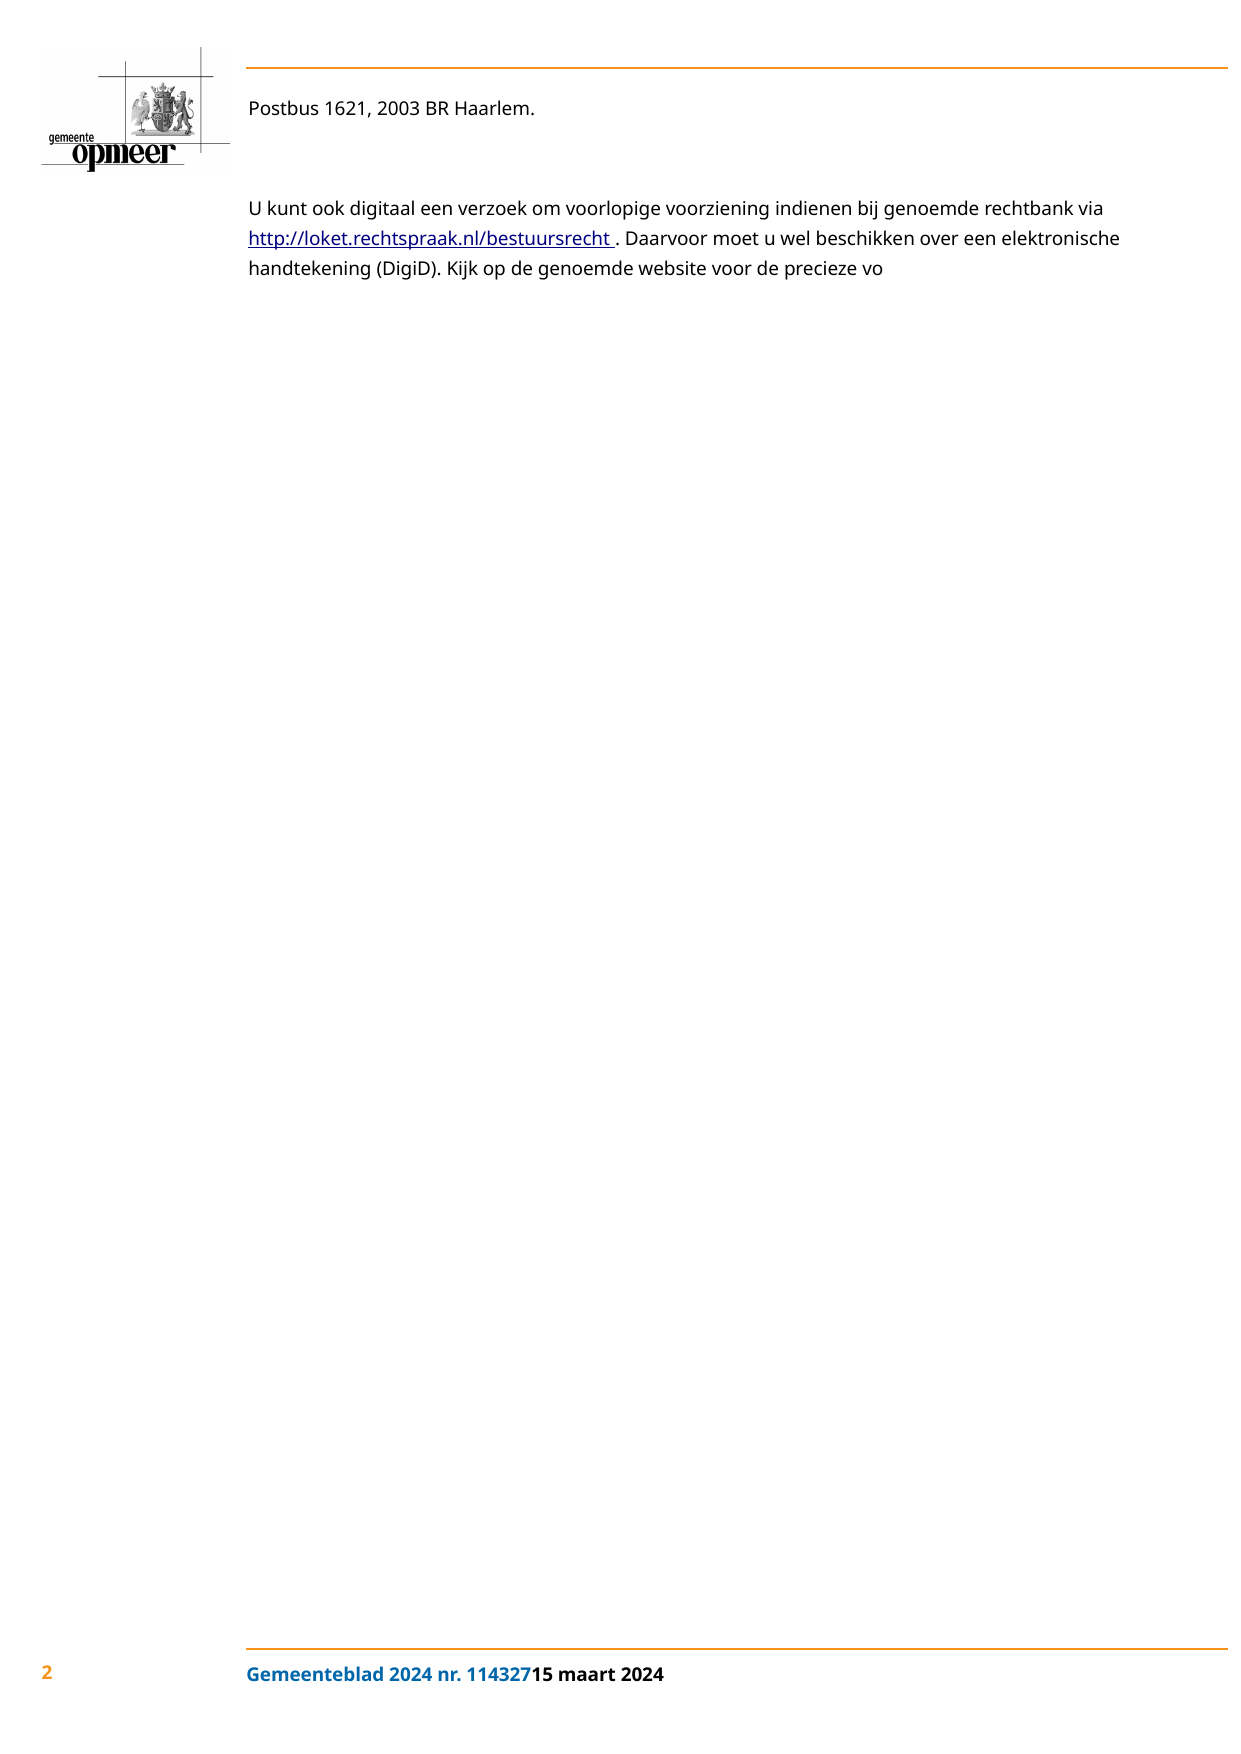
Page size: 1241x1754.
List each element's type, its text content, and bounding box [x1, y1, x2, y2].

text U kunt ook digitaal een verzoek om voorlopige voorziening indienen bij genoemde rechtbank via http://loket.rechtspraak.nl/bestuursrecht . Daarvoor moet u wel beschikken over een elektronische handtekening (DigiD). Kijk op de genoemde website voor de precieze vo [248, 196, 1152, 281]
picture [41, 47, 231, 172]
text Postbus 1621, 2003 BR Haarlem. [248, 95, 1152, 121]
